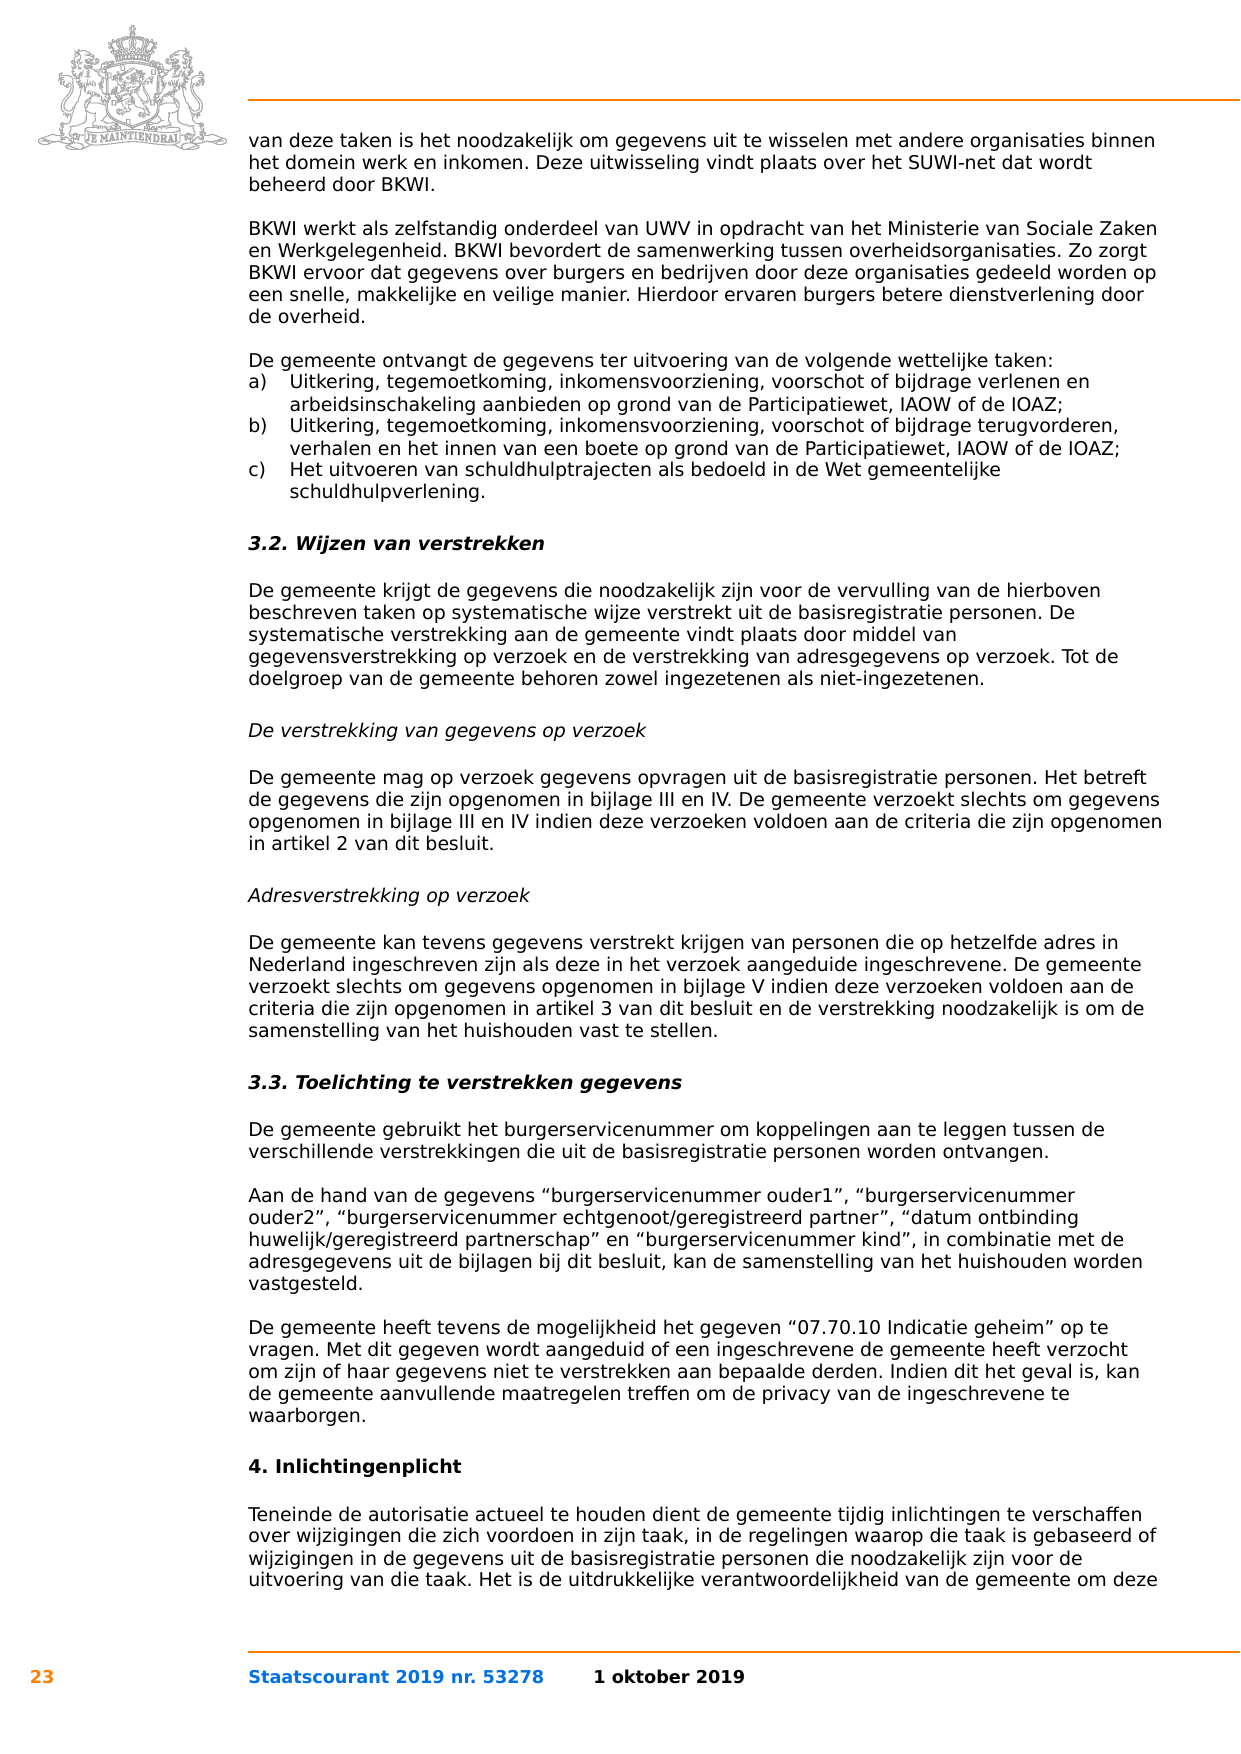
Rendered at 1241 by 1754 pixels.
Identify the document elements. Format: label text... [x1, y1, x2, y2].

text Aan de hand van de gegevens “burgerservicenummer ouder1”, “burgerservicenummer ouder2”, “burgerservicenummer echtgenoot/geregistreerd partner”, “datum ontbinding huwelijk/geregistreerd partnerschap” en “burgerservicenummer kind”, in combinatie met de adresgegevens uit de bijlagen bij dit besluit, kan de samenstelling van het huishouden worden vastgesteld. [248, 1185, 1163, 1295]
text b) Uitkering, tegemoetkoming, inkomensvoorziening, voorschot of bijdrage terugvorderen, verhalen en het innen van een boete op grond van de Participatiewet, IAOW of de IOAZ; [248, 415, 1163, 459]
subtitle 3.3. Toelichting te verstrekken gegevens [248, 1072, 1163, 1094]
text Teneinde de autorisatie actueel te houden dient de gemeente tijdig inlichtingen te verschaffen over wijzigingen die zich voordoen in zijn taak, in de regelingen waarop die taak is gebaseerd of wijzigingen in de gegevens uit de basisregistratie personen die noodzakelijk zijn voor de uitvoering van die taak. Het is de uitdrukkelijke verantwoordelijkheid van de gemeente om deze [248, 1503, 1163, 1591]
subtitle Adresverstrekking op verzoek [248, 885, 1163, 907]
text De gemeente kan tevens gegevens verstrekt krijgen van personen die op hetzelfde adres in Nederland ingeschreven zijn als deze in het verzoek aangeduide ingeschrevene. De gemeente verzoekt slechts om gegevens opgenomen in bijlage V indien deze verzoeken voldoen aan de criteria die zijn opgenomen in artikel 3 van dit besluit en de verstrekking noodzakelijk is om de samenstelling van het huishouden vast te stellen. [248, 932, 1163, 1042]
subtitle 3.2. Wijzen van verstrekken [248, 533, 1163, 555]
text BKWI werkt als zelfstandig onderdeel van UWV in opdracht van het Ministerie van Sociale Zaken en Werkgelegenheid. BKWI bevordert de samenwerking tussen overheidsorganisaties. Zo zorgt BKWI ervoor dat gegevens over burgers en bedrijven door deze organisaties gedeeld worden op een snelle, makkelijke en veilige manier. Hierdoor ervaren burgers betere dienstverlening door de overheid. [248, 218, 1163, 328]
text De gemeente krijgt de gegevens die noodzakelijk zijn voor de vervulling van de hierboven beschreven taken op systematische wijze verstrekt uit de basisregistratie personen. De systematische verstrekking aan de gemeente vindt plaats door middel van gegevensverstrekking op verzoek en de verstrekking van adresgegevens op verzoek. Tot de doelgroep van de gemeente behoren zowel ingezetenen als niet-ingezetenen. [248, 580, 1163, 690]
picture [38, 25, 227, 150]
text De gemeente gebruikt het burgerservicenummer om koppelingen aan te leggen tussen de verschillende verstrekkingen die uit de basisregistratie personen worden ontvangen. [248, 1119, 1163, 1163]
subtitle De verstrekking van gegevens op verzoek [248, 720, 1163, 742]
subtitle 4. Inlichtingenplicht [248, 1456, 1163, 1478]
text c) Het uitvoeren van schuldhulptrajecten als bedoeld in de Wet gemeentelijke schuldhulpverlening. [248, 459, 1163, 503]
text De gemeente heeft tevens de mogelijkheid het gegeven “07.70.10 Indicatie geheim” op te vragen. Met dit gegeven wordt aangeduid of een ingeschrevene de gemeente heeft verzocht om zijn of haar gegevens niet te verstrekken aan bepaalde derden. Indien dit het geval is, kan de gemeente aanvullende maatregelen treffen om de privacy van de ingeschrevene te waarborgen. [248, 1317, 1163, 1426]
text De gemeente ontvangt de gegevens ter uitvoering van de volgende wettelijke taken: [248, 349, 1163, 371]
text De gemeente mag op verzoek gegevens opvragen uit de basisregistratie personen. Het betreft de gegevens die zijn opgenomen in bijlage III en IV. De gemeente verzoekt slechts om gegevens opgenomen in bijlage III en IV indien deze verzoeken voldoen aan de criteria die zijn opgenomen in artikel 2 van dit besluit. [248, 767, 1163, 855]
text a) Uitkering, tegemoetkoming, inkomensvoorziening, voorschot of bijdrage verlenen en arbeidsinschakeling aanbieden op grond van de Participatiewet, IAOW of de IOAZ; [248, 371, 1163, 415]
text van deze taken is het noodzakelijk om gegevens uit te wisselen met andere organisaties binnen het domein werk en inkomen. Deze uitwisseling vindt plaats over het SUWI-net dat wordt beheerd door BKWI. [248, 130, 1163, 196]
